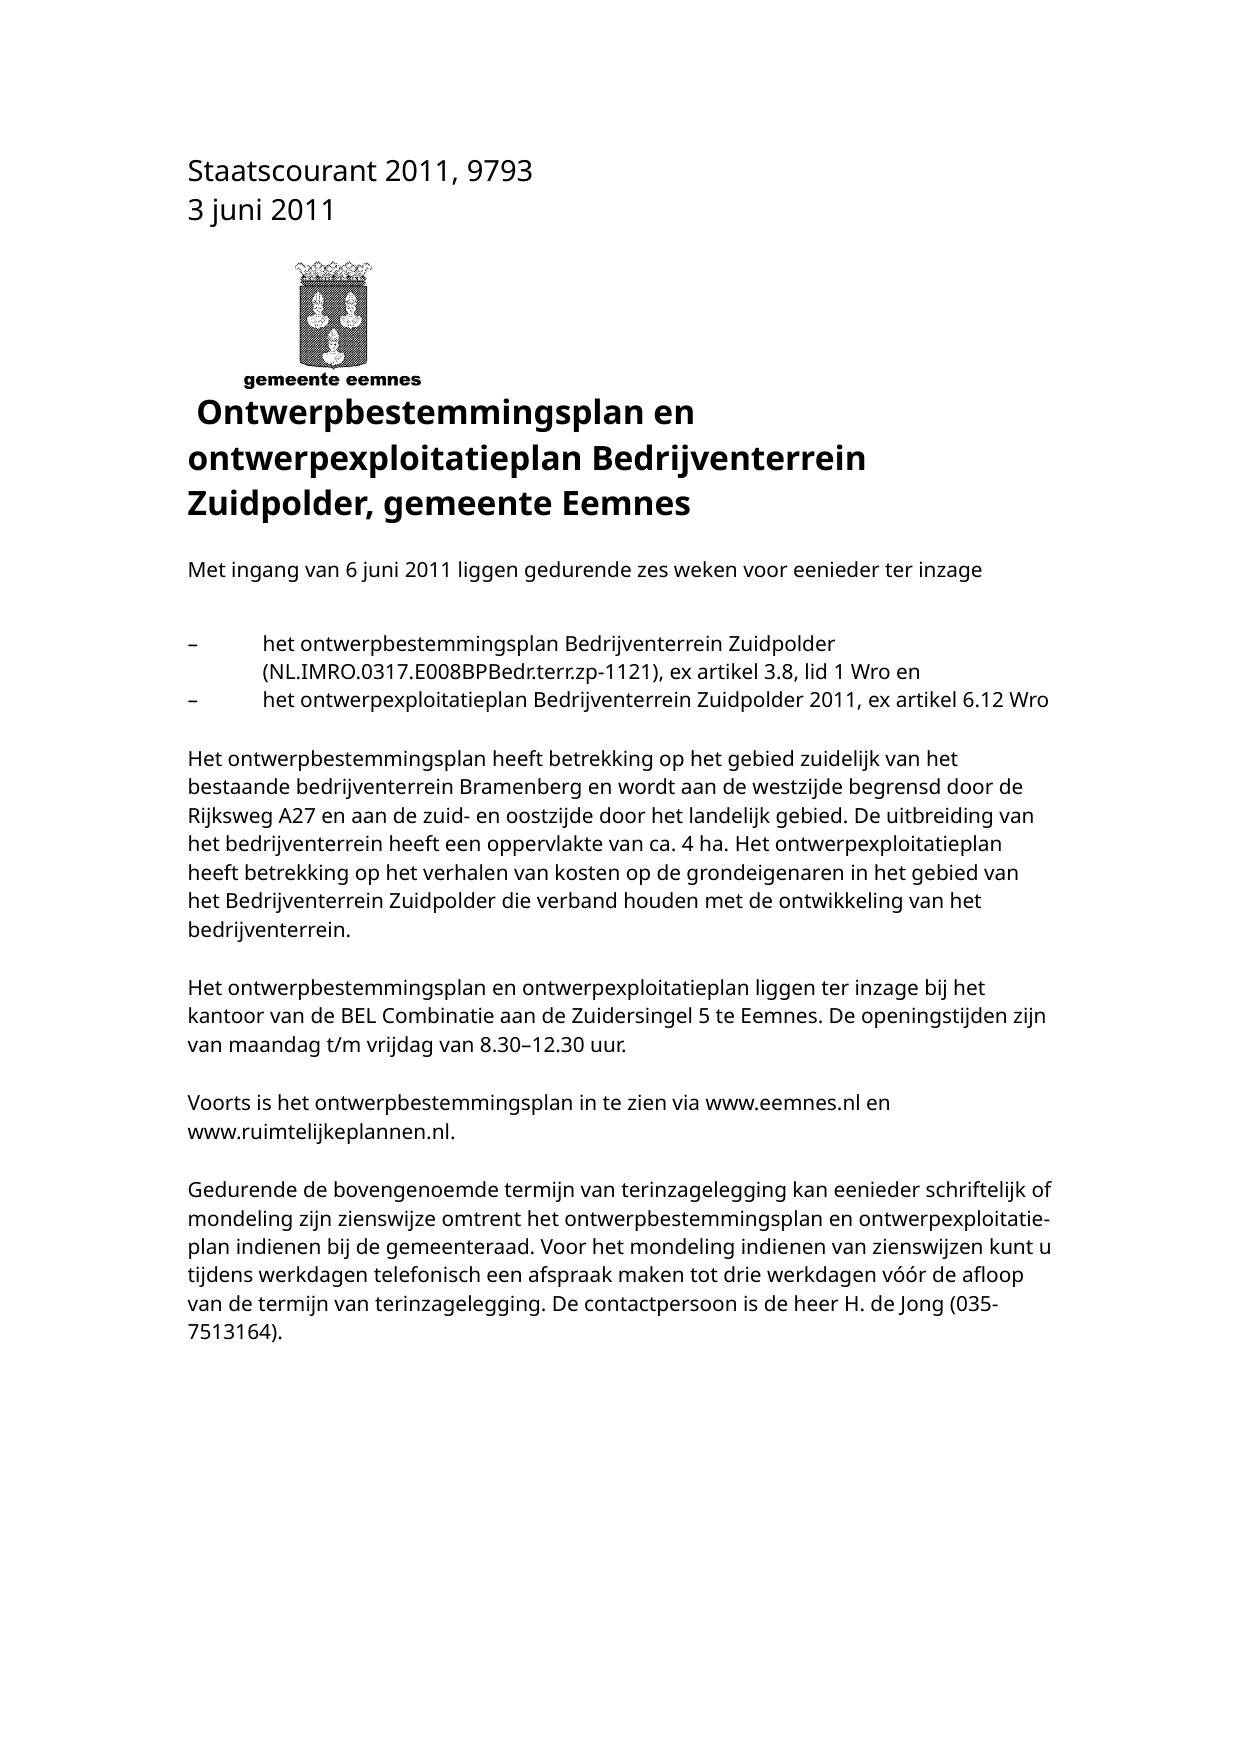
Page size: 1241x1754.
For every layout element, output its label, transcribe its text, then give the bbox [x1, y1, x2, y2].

text Met ingang van 6 juni 2011 liggen gedurende zes weken voor eenieder ter inzage [187, 555, 1053, 584]
text Gedurende de bovengenoemde termijn van terinzagelegging kan eenieder schriftelijk of mondeling zijn zienswijze omtrent het ontwerpbestemmingsplan en ontwerpexploitatie-plan indienen bij de gemeenteraad. Voor het mondeling indienen van zienswijzen kunt u tijdens werkdagen telefonisch een afspraak maken tot drie werkdagen vóór de afloop van de termijn van terinzagelegging. De contactpersoon is de heer H. de Jong (035-7513164). [187, 1175, 1053, 1346]
text Het ontwerpbestemmingsplan en ontwerpexploitatieplan liggen ter inzage bij het kantoor van de BEL Combinatie aan de Zuidersingel 5 te Eemnes. De openingstijden zijn van maandag t/m vrijdag van 8.30–12.30 uur. [187, 973, 1053, 1058]
text Staatscourant 2011, 9793 [187, 150, 1053, 190]
text Het ontwerpbestemmingsplan heeft betrekking op het gebied zuidelijk van het bestaande bedrijventerrein Bramenberg en wordt aan de westzijde begrensd door de Rijksweg A27 en aan de zuid- en oostzijde door het landelijk gebied. De uitbreiding van het bedrijventerrein heeft een oppervlakte van ca. 4 ha. Het ontwerpexploitatieplan heeft betrekking op het verhalen van kosten op de grondeigenaren in het gebied van het Bedrijventerrein Zuidpolder die verband houden met de ontwikkeling van het bedrijventerrein. [187, 744, 1053, 943]
list het ontwerpexploitatieplan Bedrijventerrein Zuidpolder 2011, ex artikel 6.12 Wro [187, 686, 1053, 714]
subtitle Ontwerpbestemmingsplan en ontwerpexploitatieplan Bedrijventerrein Zuidpolder, gemeente Eemnes [187, 271, 1053, 525]
list het ontwerpbestemmingsplan Bedrijventerrein Zuidpolder (NL.IMRO.0317.E008BPBedr.terr.zp-1121), ex artikel 3.8, lid 1 Wro en [187, 629, 1053, 686]
picture [187, 258, 477, 389]
text Voorts is het ontwerpbestemmingsplan in te zien via www.eemnes.nl en www.ruimtelijkeplannen.nl. [187, 1088, 1053, 1145]
text 3 juni 2011 [187, 190, 1053, 229]
